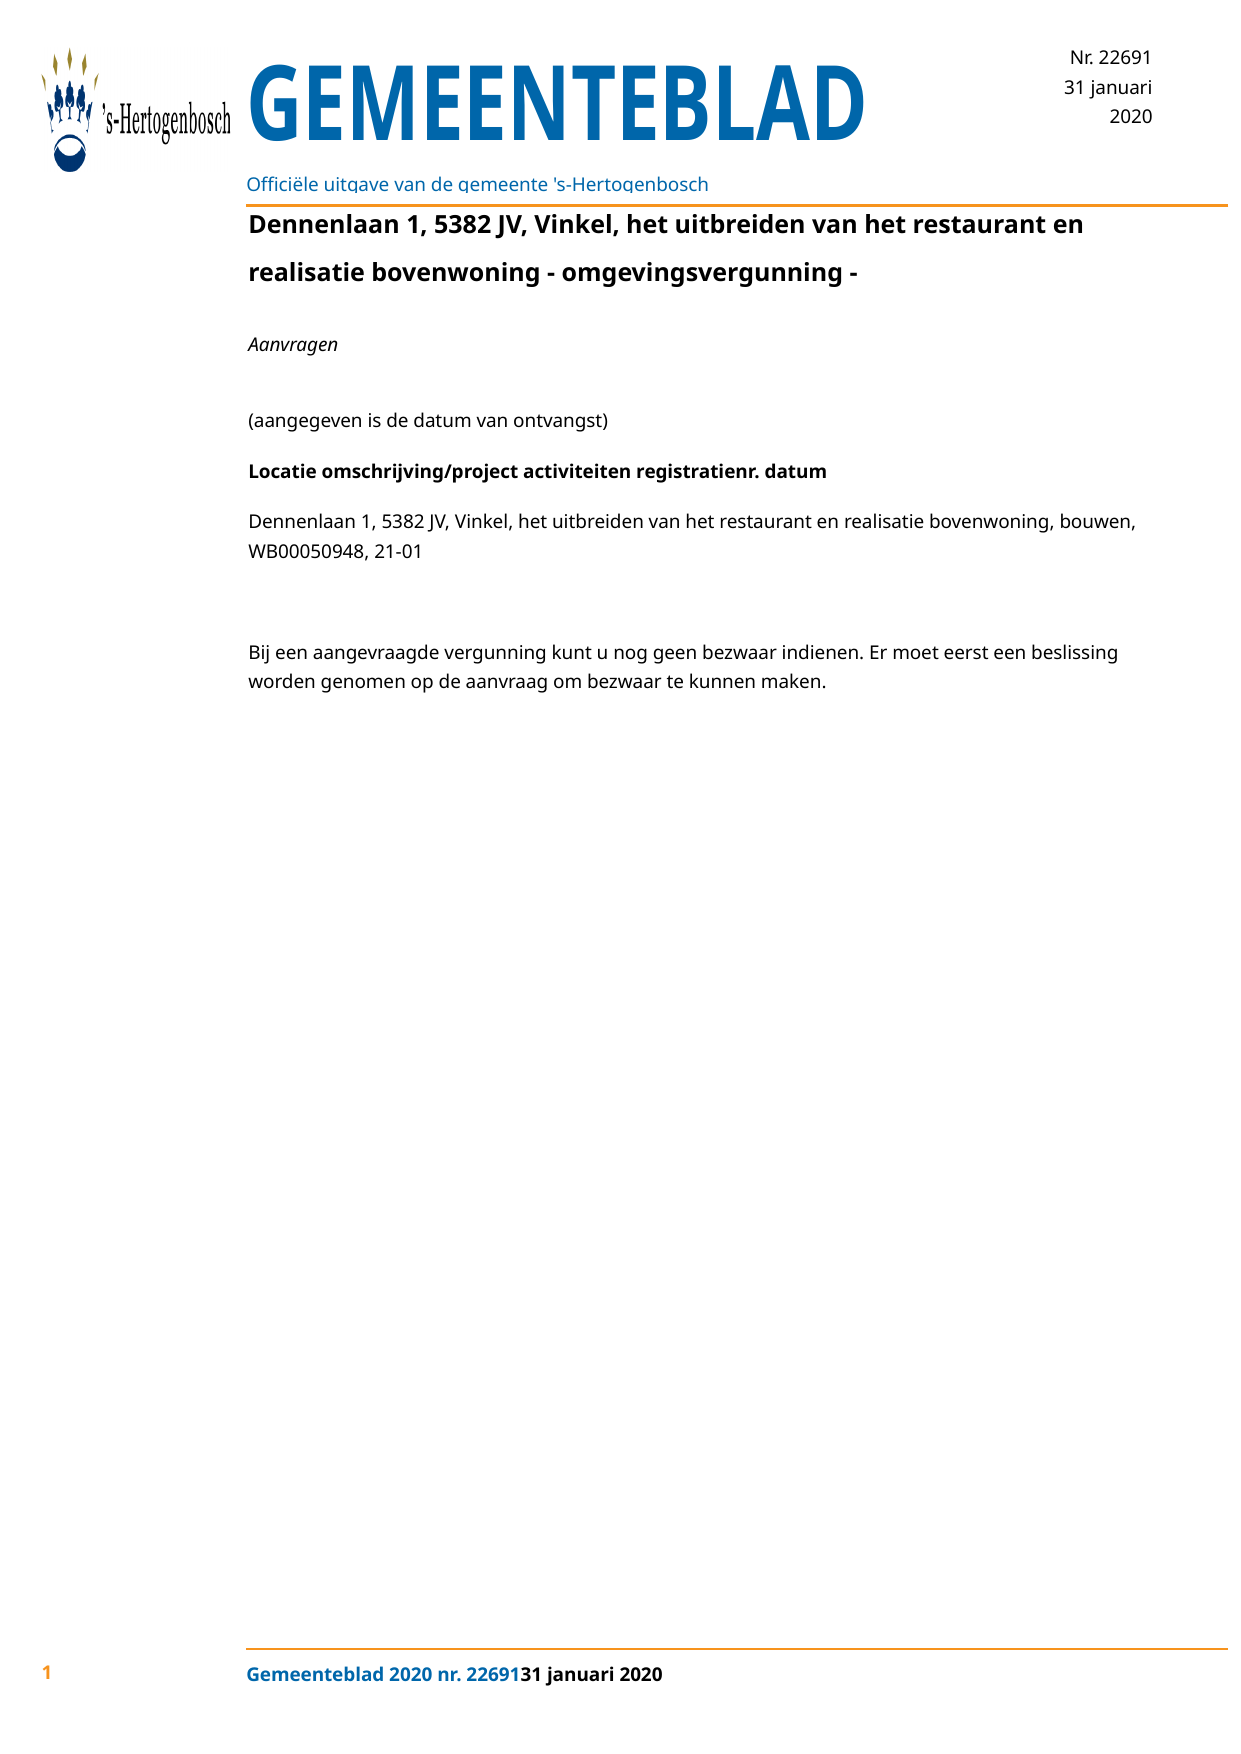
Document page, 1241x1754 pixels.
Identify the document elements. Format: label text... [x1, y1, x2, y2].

text Aanvragen [248, 331, 1152, 357]
picture [41, 47, 231, 172]
text Dennenlaan 1, 5382 JV, Vinkel, het uitbreiden van het restaurant en realisatie bovenwoning - omgevingsvergunning - [248, 207, 1152, 288]
text (aangegeven is de datum van ontvangst) [248, 408, 1152, 433]
text Locatie omschrijving/project activiteiten registratienr. datum [248, 458, 1152, 484]
text Dennenlaan 1, 5382 JV, Vinkel, het uitbreiden van het restaurant en realisatie bovenwoning, bouwen, WB00050948, 21-01 [248, 508, 1152, 564]
text Bij een aangevraagde vergunning kunt u nog geen bezwaar indienen. Er moet eerst een beslissing worden genomen op de aanvraag om bezwaar te kunnen maken. [248, 639, 1152, 694]
